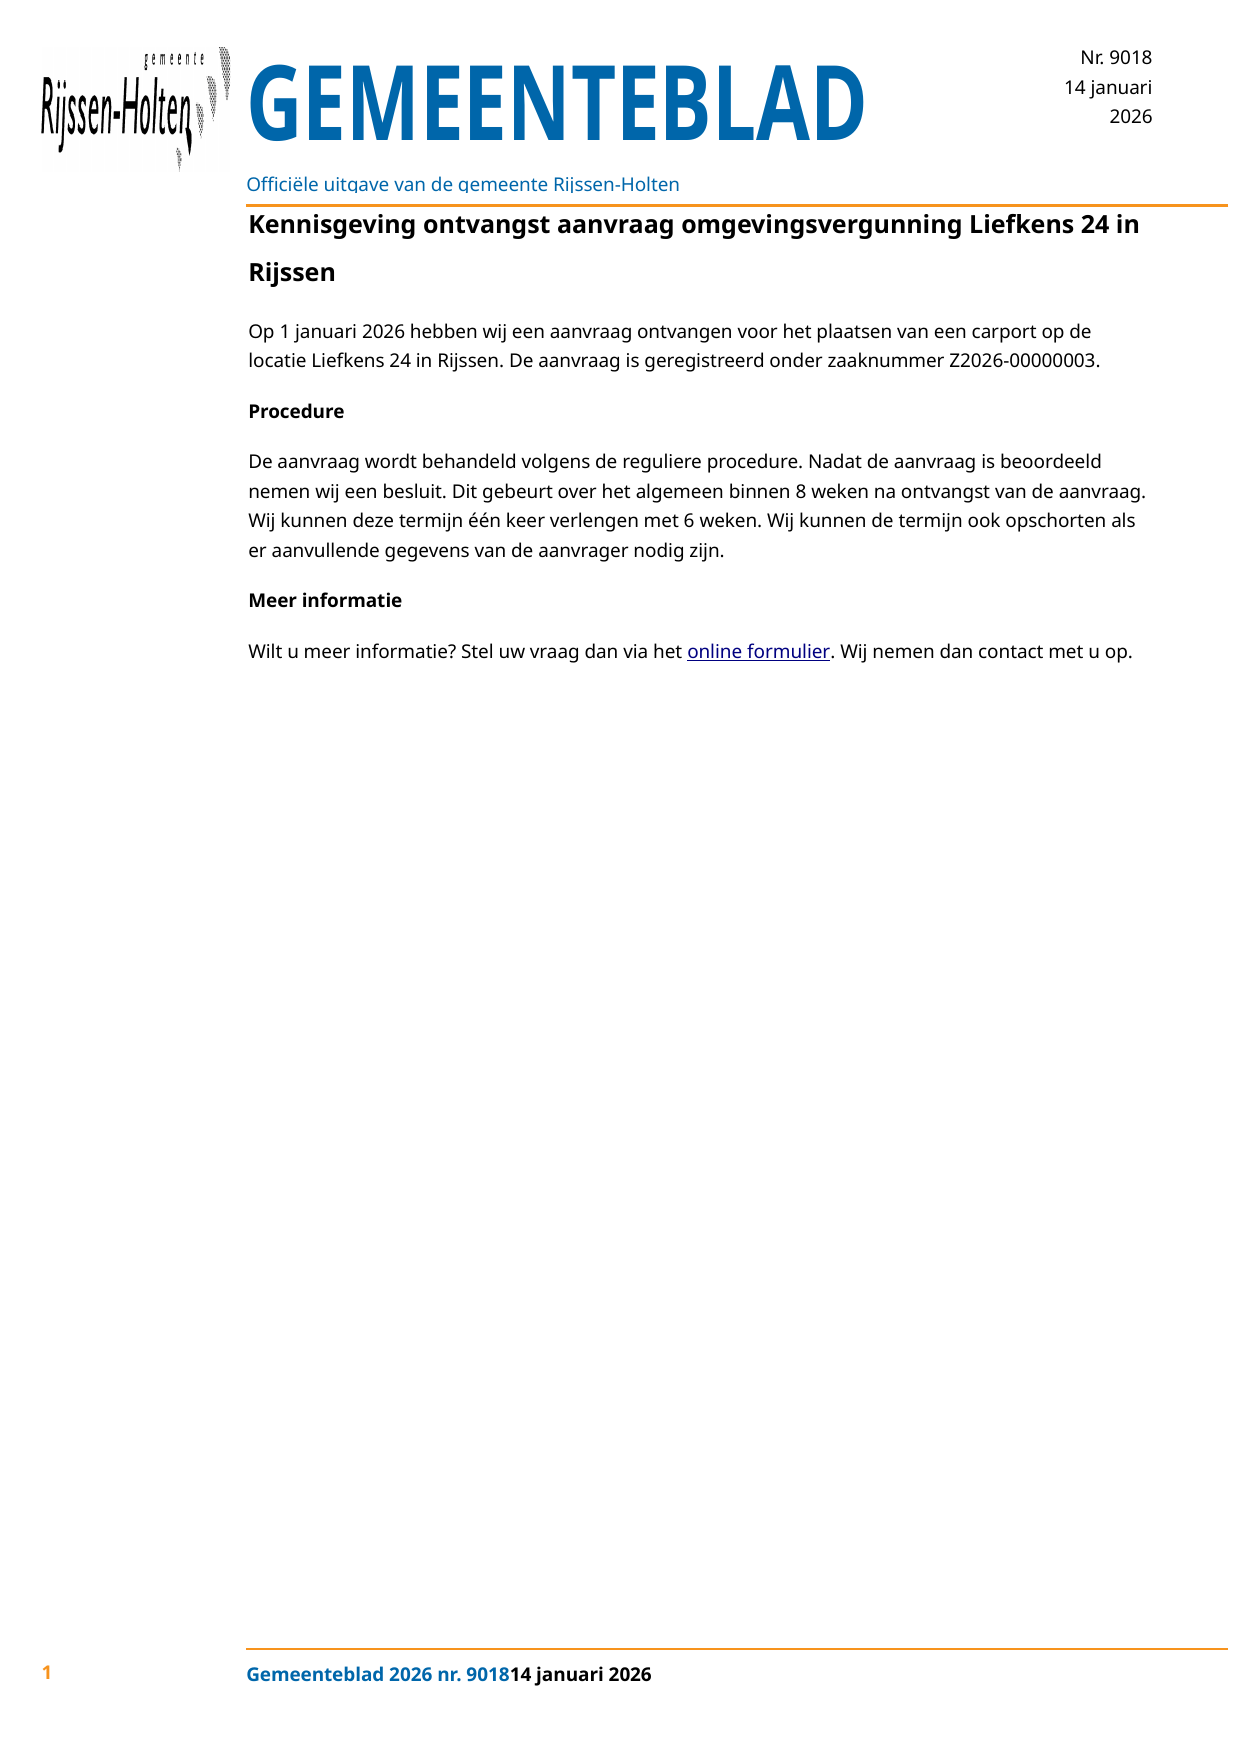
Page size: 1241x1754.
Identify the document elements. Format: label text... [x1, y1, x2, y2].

text De aanvraag wordt behandeld volgens de reguliere procedure. Nadat de aanvraag is beoordeeld nemen wij een besluit. Dit gebeurt over het algemeen binnen 8 weken na ontvangst van de aanvraag. Wij kunnen deze termijn één keer verlengen met 6 weken. Wij kunnen de termijn ook opschorten als er aanvullende gegevens van de aanvrager nodig zijn. [248, 448, 1152, 563]
text Op 1 januari 2026 hebben wij een aanvraag ontvangen voor het plaatsen van een carport op de locatie Liefkens 24 in Rijssen. De aanvraag is geregistreerd onder zaaknummer Z2026-00000003. [248, 318, 1152, 373]
text Wilt u meer informatie? Stel uw vraag dan via het online formulier. Wij nemen dan contact met u op. [248, 638, 1152, 664]
text Meer informatie [248, 587, 1152, 613]
text Procedure [248, 398, 1152, 424]
text Kennisgeving ontvangst aanvraag omgevingsvergunning Liefkens 24 in Rijssen [248, 207, 1152, 288]
picture [41, 47, 231, 172]
